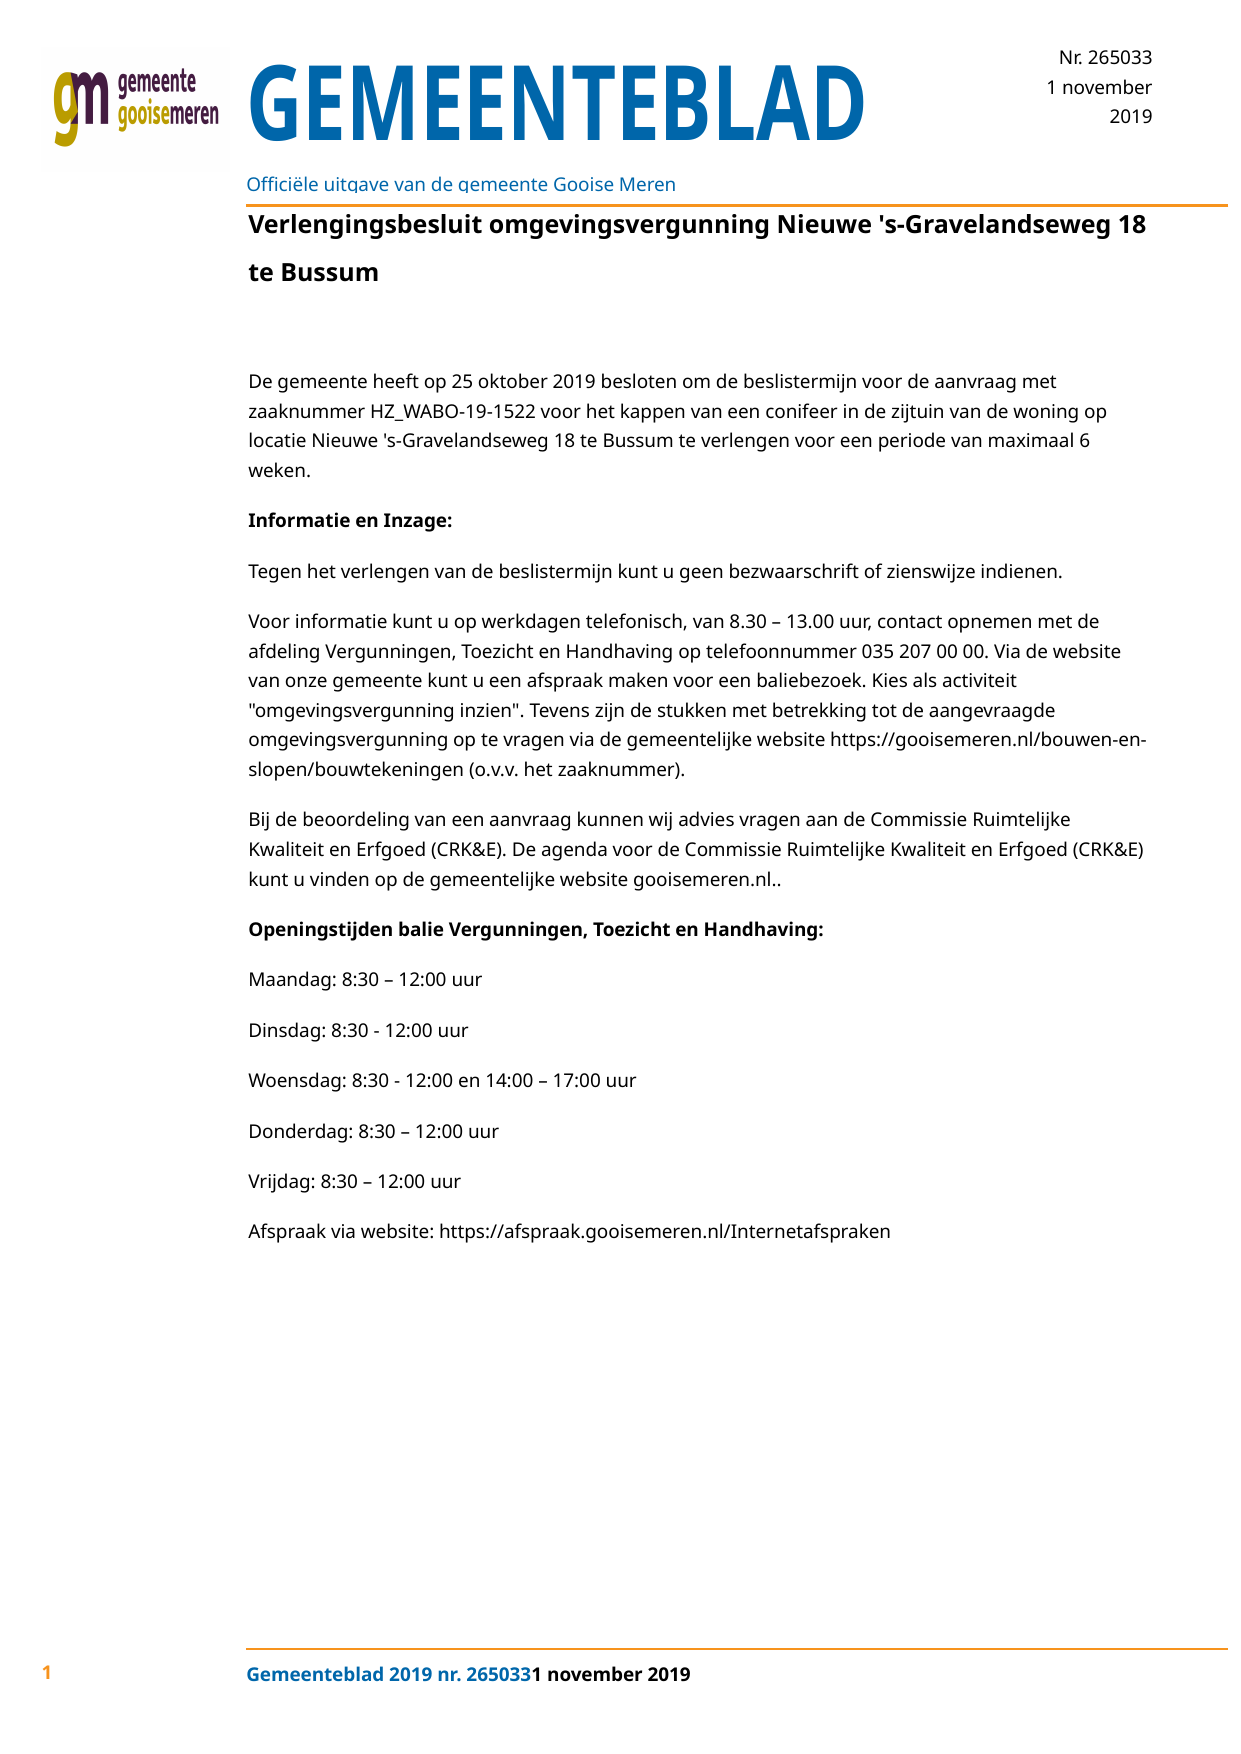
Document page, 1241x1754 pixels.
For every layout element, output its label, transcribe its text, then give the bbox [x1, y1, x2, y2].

text Donderdag: 8:30 – 12:00 uur [248, 1118, 1152, 1144]
text Verlengingsbesluit omgevingsvergunning Nieuwe 's-Gravelandseweg 18 te Bussum [248, 207, 1152, 288]
text Woensdag: 8:30 - 12:00 en 14:00 – 17:00 uur [248, 1067, 1152, 1093]
text De gemeente heeft op 25 oktober 2019 besloten om de beslistermijn voor de aanvraag met zaaknummer HZ_WABO-19-1522 voor het kappen van een conifeer in de zijtuin van de woning op locatie Nieuwe 's-Gravelandseweg 18 te Bussum te verlengen voor een periode van maximaal 6 weken. [248, 368, 1152, 483]
text Maandag: 8:30 – 12:00 uur [248, 967, 1152, 992]
text Openingstijden balie Vergunningen, Toezicht en Handhaving: [248, 916, 1152, 942]
picture [41, 47, 231, 172]
text Tegen het verlengen van de beslistermijn kunt u geen bezwaarschrift of zienswijze indienen. [248, 558, 1152, 584]
text Voor informatie kunt u op werkdagen telefonisch, van 8.30 – 13.00 uur, contact opnemen met de afdeling Vergunningen, Toezicht en Handhaving op telefoonnummer 035 207 00 00. Via de website van onze gemeente kunt u een afspraak maken voor een baliebezoek. Kies als activiteit "omgevingsvergunning inzien". Tevens zijn de stukken met betrekking tot de aangevraagde omgevingsvergunning op te vragen via de gemeentelijke website https://gooisemeren.nl/bouwen-en-slopen/bouwtekeningen (o.v.v. het zaaknummer). [248, 608, 1152, 782]
text Dinsdag: 8:30 - 12:00 uur [248, 1017, 1152, 1043]
text Vrijdag: 8:30 – 12:00 uur [248, 1168, 1152, 1194]
text Informatie en Inzage: [248, 507, 1152, 533]
text Bij de beoordeling van een aanvraag kunnen wij advies vragen aan de Commissie Ruimtelijke Kwaliteit en Erfgoed (CRK&E). De agenda voor de Commissie Ruimtelijke Kwaliteit en Erfgoed (CRK&E) kunt u vinden op de gemeentelijke website gooisemeren.nl.. [248, 807, 1152, 892]
text Afspraak via website: https://afspraak.gooisemeren.nl/Internetafspraken [248, 1219, 1152, 1244]
